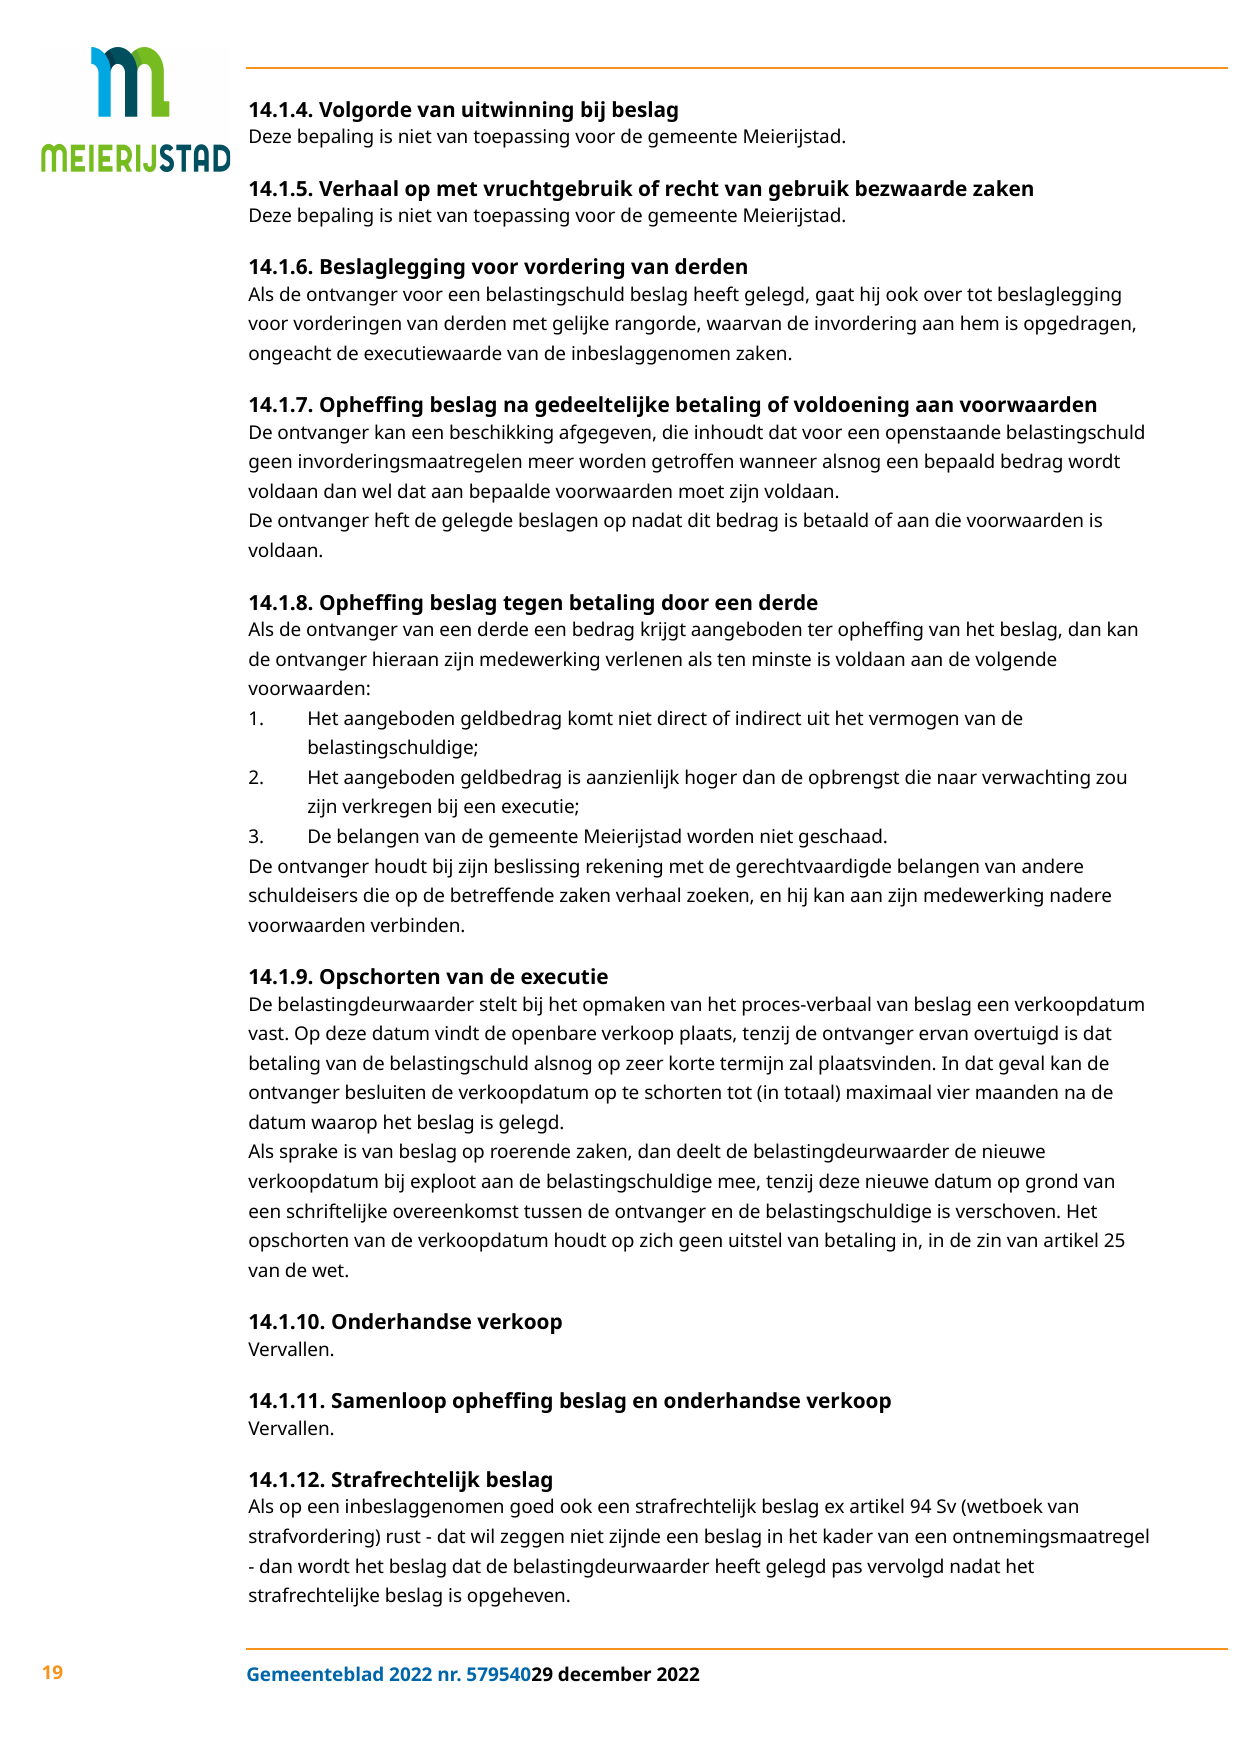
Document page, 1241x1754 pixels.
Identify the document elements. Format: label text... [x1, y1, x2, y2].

text 14.1.5. Verhaal op met vruchtgebruik of recht van gebruik bezwaarde zaken [248, 174, 1152, 202]
text De belastingdeurwaarder stelt bij het opmaken van het proces-verbaal van beslag een verkoopdatum vast. Op deze datum vindt de openbare verkoop plaats, tenzij de ontvanger ervan overtuigd is dat betaling van de belastingschuld alsnog op zeer korte termijn zal plaatsvinden. In dat geval kan de ontvanger besluiten de verkoopdatum op te schorten tot (in totaal) maximaal vier maanden na de datum waarop het beslag is gelegd. [248, 991, 1152, 1135]
text 14.1.8. Opheffing beslag tegen betaling door een derde [248, 588, 1152, 616]
text Vervallen. [248, 1336, 1152, 1362]
text 14.1.7. Opheffing beslag na gedeeltelijke betaling of voldoening aan voorwaarden [248, 391, 1152, 419]
text De ontvanger houdt bij zijn beslissing rekening met de gerechtvaardigde belangen van andere schuldeisers die op de betreffende zaken verhaal zoeken, en hij kan aan zijn medewerking nadere voorwaarden verbinden. [248, 853, 1152, 938]
text 14.1.11. Samenloop opheffing beslag en onderhandse verkoop [248, 1386, 1152, 1415]
text Deze bepaling is niet van toepassing voor de gemeente Meierijstad. [248, 202, 1152, 228]
text Als op een inbeslaggenomen goed ook een strafrechtelijk beslag ex artikel 94 Sv (wetboek van strafvordering) rust - dat wil zeggen niet zijnde een beslag in het kader van een ontnemingsmaatregel - dan wordt het beslag dat de belastingdeurwaarder heeft gelegd pas vervolgd nadat het strafrechtelijke beslag is opgeheven. [248, 1494, 1152, 1608]
text Als de ontvanger voor een belastingschuld beslag heeft gelegd, gaat hij ook over tot beslaglegging voor vorderingen van derden met gelijke rangorde, waarvan de invordering aan hem is opgedragen, ongeacht de executiewaarde van de inbeslaggenomen zaken. [248, 281, 1152, 366]
text 14.1.6. Beslaglegging voor vordering van derden [248, 252, 1152, 281]
text Deze bepaling is niet van toepassing voor de gemeente Meierijstad. [248, 123, 1152, 149]
list Het aangeboden geldbedrag is aanzienlijk hoger dan de opbrengst die naar verwachting zou zijn verkregen bij een executie; [248, 764, 1152, 819]
list De belangen van de gemeente Meierijstad worden niet geschaad. [248, 823, 1152, 849]
picture [41, 47, 231, 172]
text 14.1.10. Onderhandse verkoop [248, 1307, 1152, 1336]
text De ontvanger kan een beschikking afgegeven, die inhoudt dat voor een openstaande belastingschuld geen invorderingsmaatregelen meer worden getroffen wanneer alsnog een bepaald bedrag wordt voldaan dan wel dat aan bepaalde voorwaarden moet zijn voldaan. [248, 419, 1152, 504]
text 14.1.12. Strafrechtelijk beslag [248, 1465, 1152, 1494]
text Als de ontvanger van een derde een bedrag krijgt aangeboden ter opheffing van het beslag, dan kan de ontvanger hieraan zijn medewerking verlenen als ten minste is voldaan aan de volgende voorwaarden: [248, 616, 1152, 701]
text Als sprake is van beslag op roerende zaken, dan deelt de belastingdeurwaarder de nieuwe verkoopdatum bij exploot aan de belastingschuldige mee, tenzij deze nieuwe datum op grond van een schriftelijke overeenkomst tussen de ontvanger en de belastingschuldige is verschoven. Het opschorten van de verkoopdatum houdt op zich geen uitstel van betaling in, in de zin van artikel 25 van de wet. [248, 1139, 1152, 1283]
text 14.1.4. Volgorde van uitwinning bij beslag [248, 95, 1152, 123]
text Vervallen. [248, 1415, 1152, 1441]
list Het aangeboden geldbedrag komt niet direct of indirect uit het vermogen van de belastingschuldige; [248, 705, 1152, 760]
text 14.1.9. Opschorten van de executie [248, 962, 1152, 991]
text De ontvanger heft de gelegde beslagen op nadat dit bedrag is betaald of aan die voorwaarden is voldaan. [248, 508, 1152, 563]
